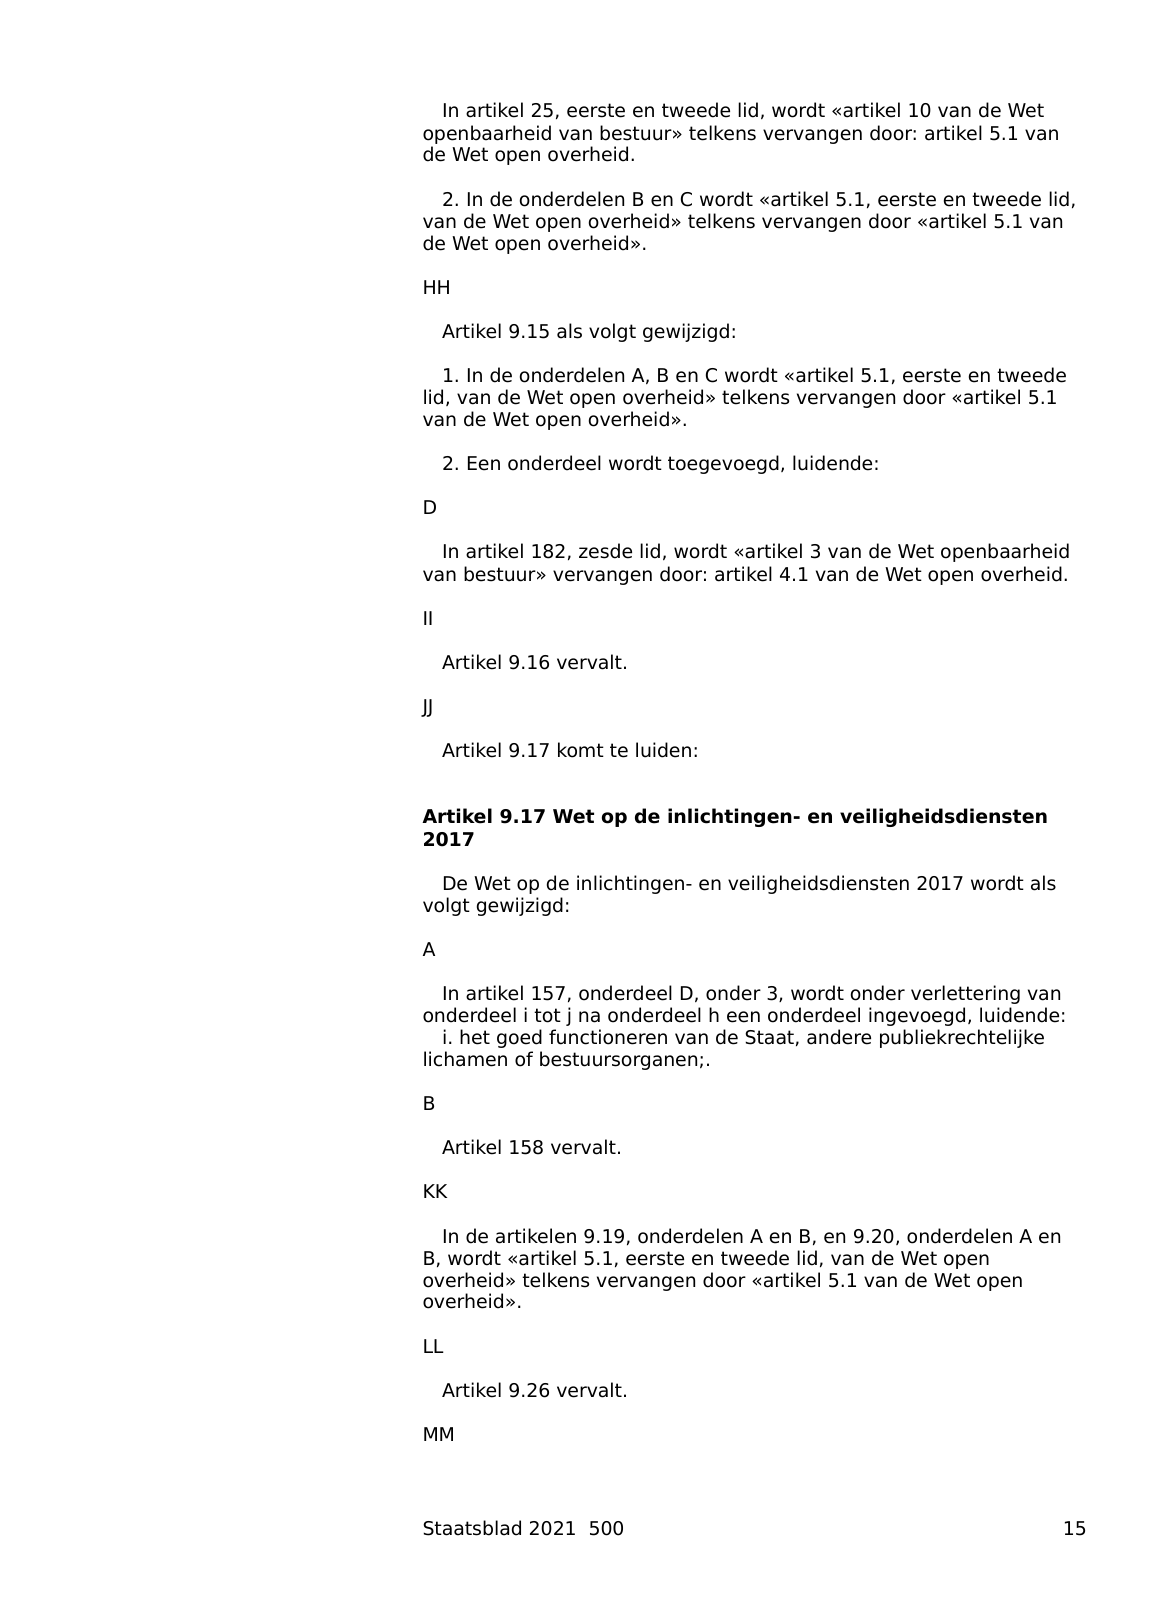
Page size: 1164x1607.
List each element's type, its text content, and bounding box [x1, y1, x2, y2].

text LL [422, 1336, 1087, 1358]
text In artikel 157, onderdeel D, onder 3, wordt onder verlettering van onderdeel i tot j na onderdeel h een onderdeel ingevoegd, luidende: [422, 983, 1087, 1027]
text De Wet op de inlichtingen- en veiligheidsdiensten 2017 wordt als volgt gewijzigd: [422, 873, 1087, 917]
text HH [422, 277, 1087, 299]
text Artikel 9.26 vervalt. [422, 1380, 1087, 1402]
text B [422, 1093, 1087, 1115]
text 2. In de onderdelen B en C wordt «artikel 5.1, eerste en tweede lid, van de Wet open overheid» telkens vervangen door «artikel 5.1 van de Wet open overheid». [422, 188, 1087, 254]
text In artikel 25, eerste en tweede lid, wordt «artikel 10 van de Wet openbaarheid van bestuur» telkens vervangen door: artikel 5.1 van de Wet open overheid. [422, 100, 1087, 166]
subtitle Artikel 9.17 Wet op de inlichtingen- en veiligheidsdiensten 2017 [422, 806, 1087, 850]
text 1. In de onderdelen A, B en C wordt «artikel 5.1, eerste en tweede lid, van de Wet open overheid» telkens vervangen door «artikel 5.1 van de Wet open overheid». [422, 365, 1087, 431]
text A [422, 939, 1087, 961]
text Artikel 9.15 als volgt gewijzigd: [422, 321, 1087, 343]
text 2. Een onderdeel wordt toegevoegd, luidende: [422, 453, 1087, 475]
text JJ [422, 696, 1087, 718]
text II [422, 608, 1087, 629]
text MM [422, 1424, 1087, 1446]
text In de artikelen 9.19, onderdelen A en B, en 9.20, onderdelen A en B, wordt «artikel 5.1, eerste en tweede lid, van de Wet open overheid» telkens vervangen door «artikel 5.1 van de Wet open overheid». [422, 1226, 1087, 1313]
text Artikel 158 vervalt. [422, 1137, 1087, 1159]
text Artikel 9.17 komt te luiden: [422, 740, 1087, 762]
text i. het goed functioneren van de Staat, andere publiekrechtelijke lichamen of bestuursorganen;. [422, 1027, 1087, 1071]
text KK [422, 1181, 1087, 1203]
text Artikel 9.16 vervalt. [422, 652, 1087, 674]
text D [422, 497, 1087, 519]
text In artikel 182, zesde lid, wordt «artikel 3 van de Wet openbaarheid van bestuur» vervangen door: artikel 4.1 van de Wet open overheid. [422, 541, 1087, 585]
